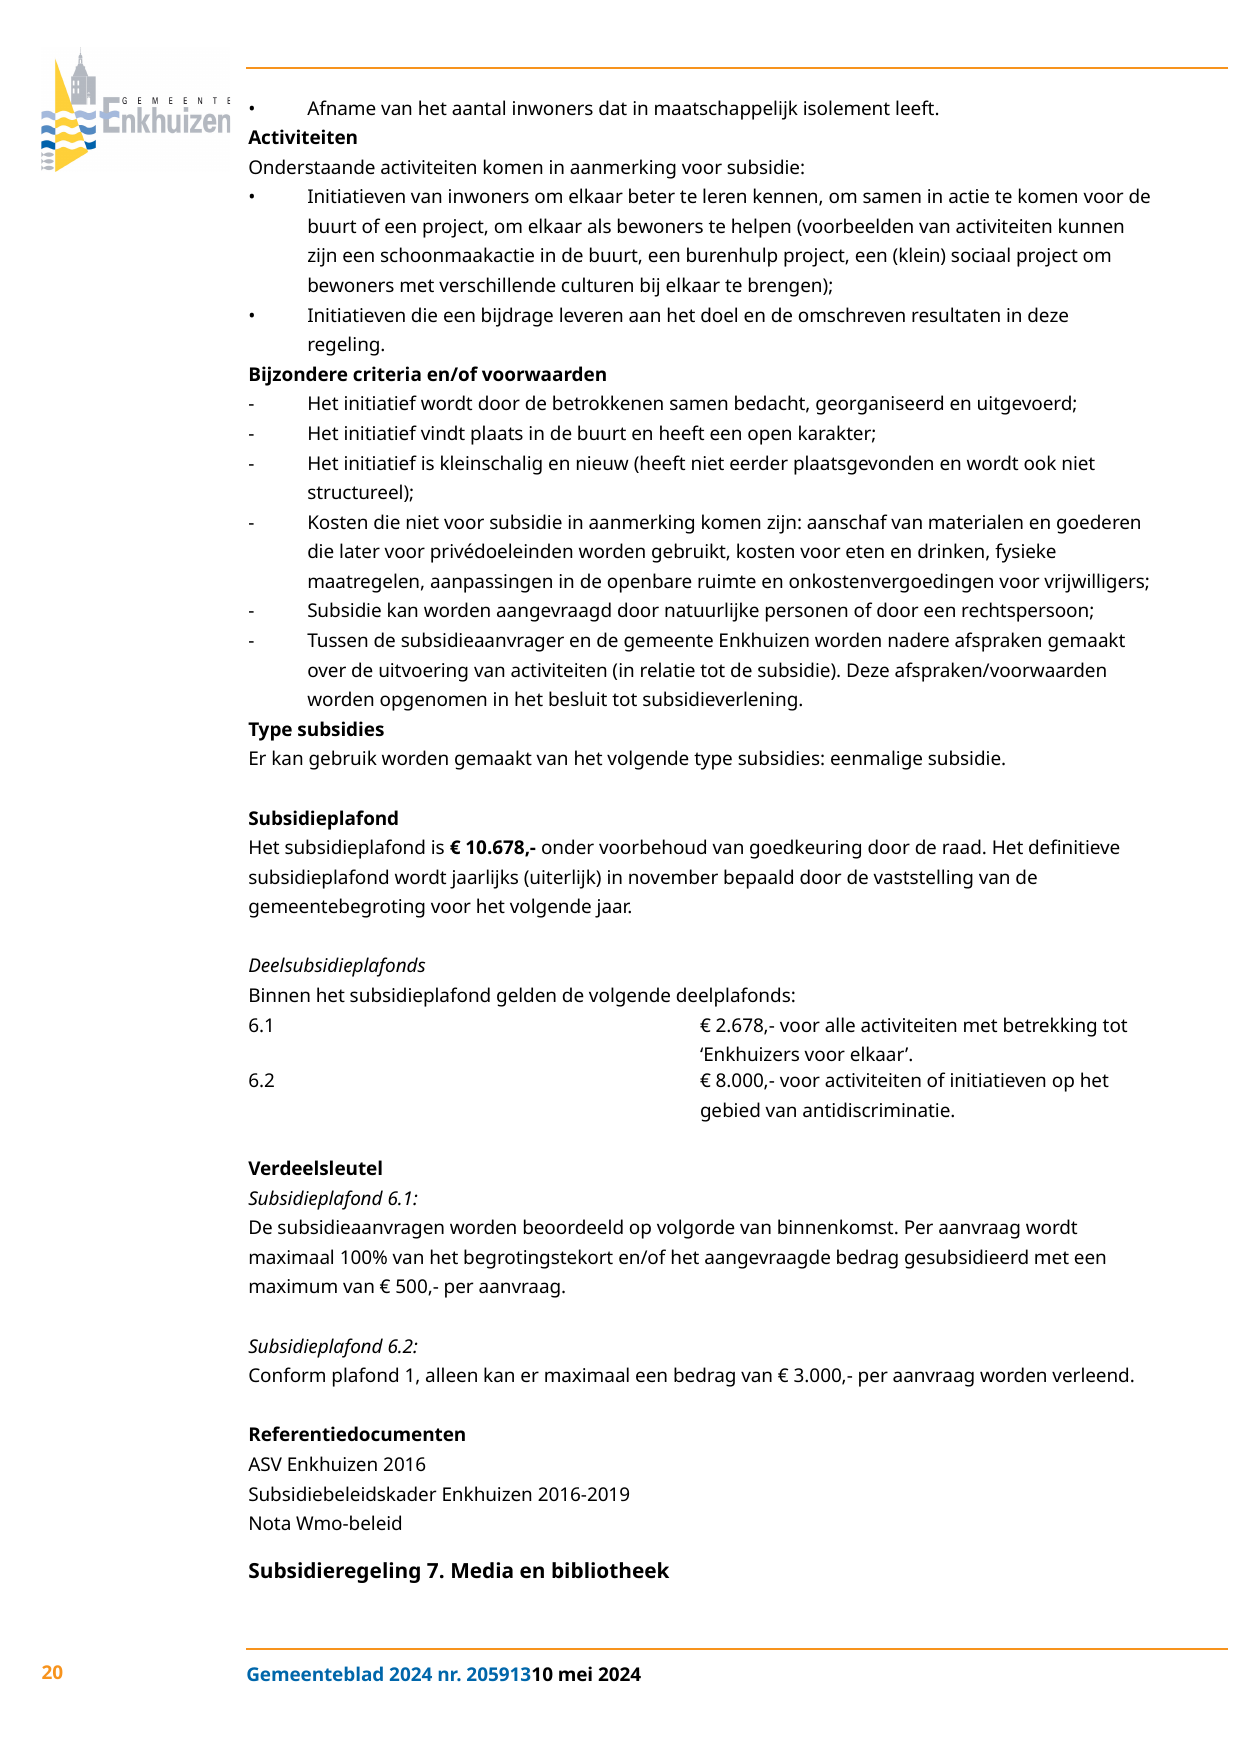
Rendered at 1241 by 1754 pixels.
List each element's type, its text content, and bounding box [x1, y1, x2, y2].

list Initiatieven die een bijdrage leveren aan het doel en de omschreven resultaten in deze regeling. [248, 302, 1152, 357]
text Het subsidieplafond is € 10.678,- onder voorbehoud van goedkeuring door de raad. Het definitieve subsidieplafond wordt jaarlijks (uiterlijk) in november bepaald door de vaststelling van de gemeentebegroting voor het volgende jaar. [248, 834, 1152, 919]
text Verdeelsleutel [248, 1155, 1152, 1181]
text Nota Wmo-beleid [248, 1510, 1152, 1536]
text Er kan gebruik worden gemaakt van het volgende type subsidies: eenmalige subsidie. [248, 746, 1152, 771]
list Tussen de subsidieaanvrager en de gemeente Enkhuizen worden nadere afspraken gemaakt over de uitvoering van activiteiten (in relatie tot de subsidie). Deze afspraken/voorwaarden worden opgenomen in het besluit tot subsidieverlening. [248, 627, 1152, 712]
text Subsidiebeleidskader Enkhuizen 2016-2019 [248, 1481, 1152, 1507]
text Onderstaande activiteiten komen in aanmerking voor subsidie: [248, 154, 1152, 180]
text Type subsidies [248, 716, 1152, 742]
text Referentiedocumenten [248, 1422, 1152, 1447]
list Afname van het aantal inwoners dat in maatschappelijk isolement leeft. [248, 95, 1152, 121]
text De subsidieaanvragen worden beoordeeld op volgorde van binnenkomst. Per aanvraag wordt maximaal 100% van het begrotingstekort en/of het aangevraagde bedrag gesubsidieerd met een maximum van € 500,- per aanvraag. [248, 1214, 1152, 1299]
text ASV Enkhuizen 2016 [248, 1451, 1152, 1477]
table_header 6.1 [248, 1012, 700, 1067]
text Subsidieplafond 6.2: [248, 1333, 1152, 1359]
list Het initiatief is kleinschalig en nieuw (heeft niet eerder plaatsgevonden en wordt ook niet structureel); [248, 450, 1152, 505]
table_cell € 8.000,- voor activiteiten of initiatieven op het gebied van antidiscriminatie. [700, 1067, 1152, 1123]
text Bijzondere criteria en/of voorwaarden [248, 361, 1152, 387]
text Deelsubsidieplafonds [248, 953, 1152, 978]
text Subsidieregeling 7. Media en bibliotheek [248, 1556, 1152, 1584]
text Binnen het subsidieplafond gelden de volgende deelplafonds: [248, 982, 1152, 1008]
list Subsidie kan worden aangevraagd door natuurlijke personen of door een rechtspersoon; [248, 598, 1152, 623]
picture [41, 47, 231, 172]
text Conform plafond 1, alleen kan er maximaal een bedrag van € 3.000,- per aanvraag worden verleend. [248, 1362, 1152, 1388]
text Subsidieplafond [248, 805, 1152, 831]
list Initiatieven van inwoners om elkaar beter te leren kennen, om samen in actie te komen voor de buurt of een project, om elkaar als bewoners te helpen (voorbeelden van activiteiten kunnen zijn een schoonmaakactie in de buurt, een burenhulp project, een (klein) sociaal project om bewoners met verschillende culturen bij elkaar te brengen); [248, 183, 1152, 298]
list Het initiatief vindt plaats in de buurt en heeft een open karakter; [248, 420, 1152, 446]
table_cell 6.2 [248, 1067, 700, 1123]
table_header € 2.678,- voor alle activiteiten met betrekking tot ‘Enkhuizers voor elkaar’. [700, 1012, 1152, 1067]
text Subsidieplafond 6.1: [248, 1185, 1152, 1211]
list Kosten die niet voor subsidie in aanmerking komen zijn: aanschaf van materialen en goederen die later voor privédoeleinden worden gebruikt, kosten voor eten en drinken, fysieke maatregelen, aanpassingen in de openbare ruimte en onkostenvergoedingen voor vrijwilligers; [248, 509, 1152, 594]
text Activiteiten [248, 124, 1152, 150]
list Het initiatief wordt door de betrokkenen samen bedacht, georganiseerd en uitgevoerd; [248, 391, 1152, 416]
